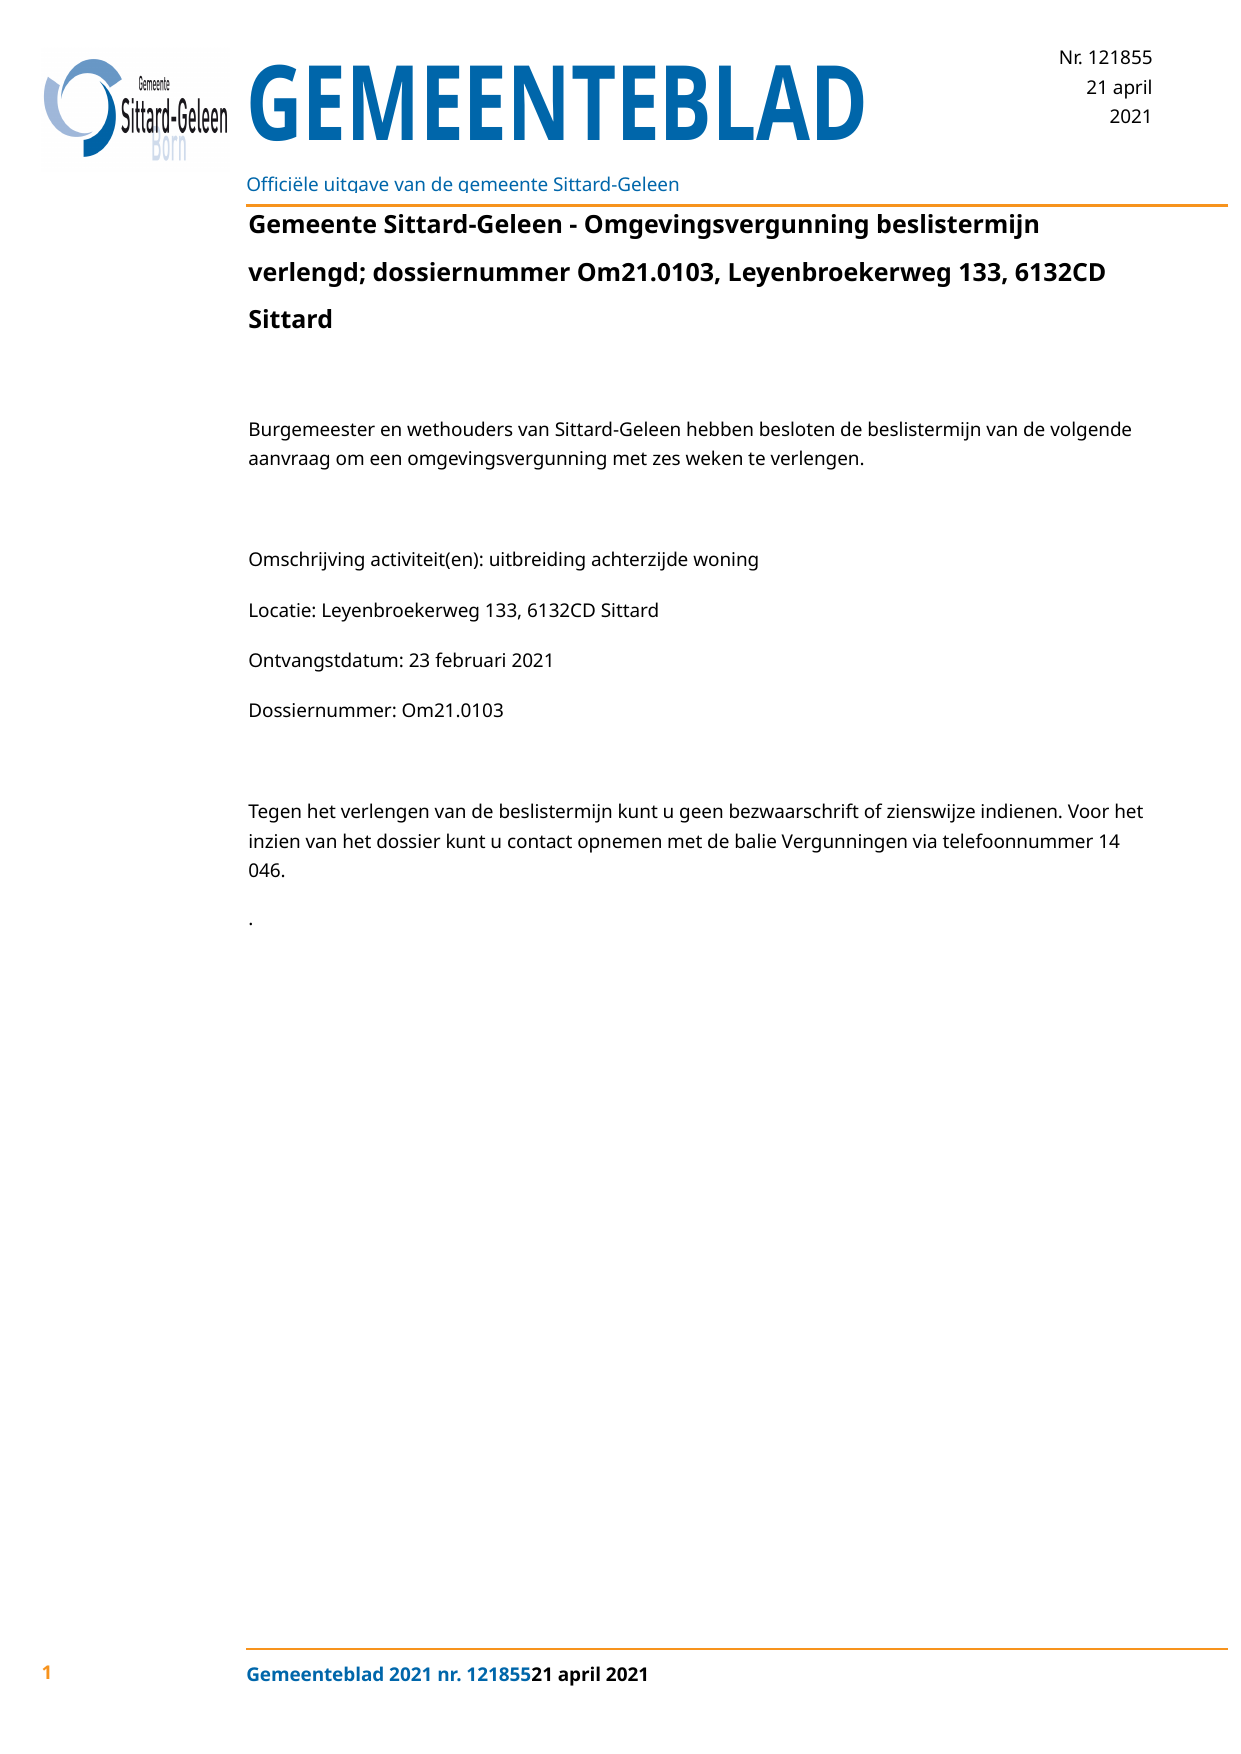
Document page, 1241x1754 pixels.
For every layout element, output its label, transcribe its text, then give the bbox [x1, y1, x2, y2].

text Omschrijving activiteit(en): uitbreiding achterzijde woning [248, 546, 1152, 572]
text Tegen het verlengen van de beslistermijn kunt u geen bezwaarschrift of zienswijze indienen. Voor het inzien van het dossier kunt u contact opnemen met de balie Vergunningen via telefoonnummer 14 046. [248, 798, 1152, 883]
text Dossiernummer: Om21.0103 [248, 698, 1152, 723]
picture [41, 47, 231, 172]
text Locatie: Leyenbroekerweg 133, 6132CD Sittard [248, 597, 1152, 622]
text Ontvangstdatum: 23 februari 2021 [248, 647, 1152, 673]
text . [248, 905, 1152, 931]
text Gemeente Sittard-Geleen - Omgevingsvergunning beslistermijn verlengd; dossiernummer Om21.0103, Leyenbroekerweg 133, 6132CD Sittard [248, 207, 1152, 336]
text Burgemeester en wethouders van Sittard-Geleen hebben besloten de beslistermijn van de volgende aanvraag om een omgevingsvergunning met zes weken te verlengen. [248, 416, 1152, 471]
